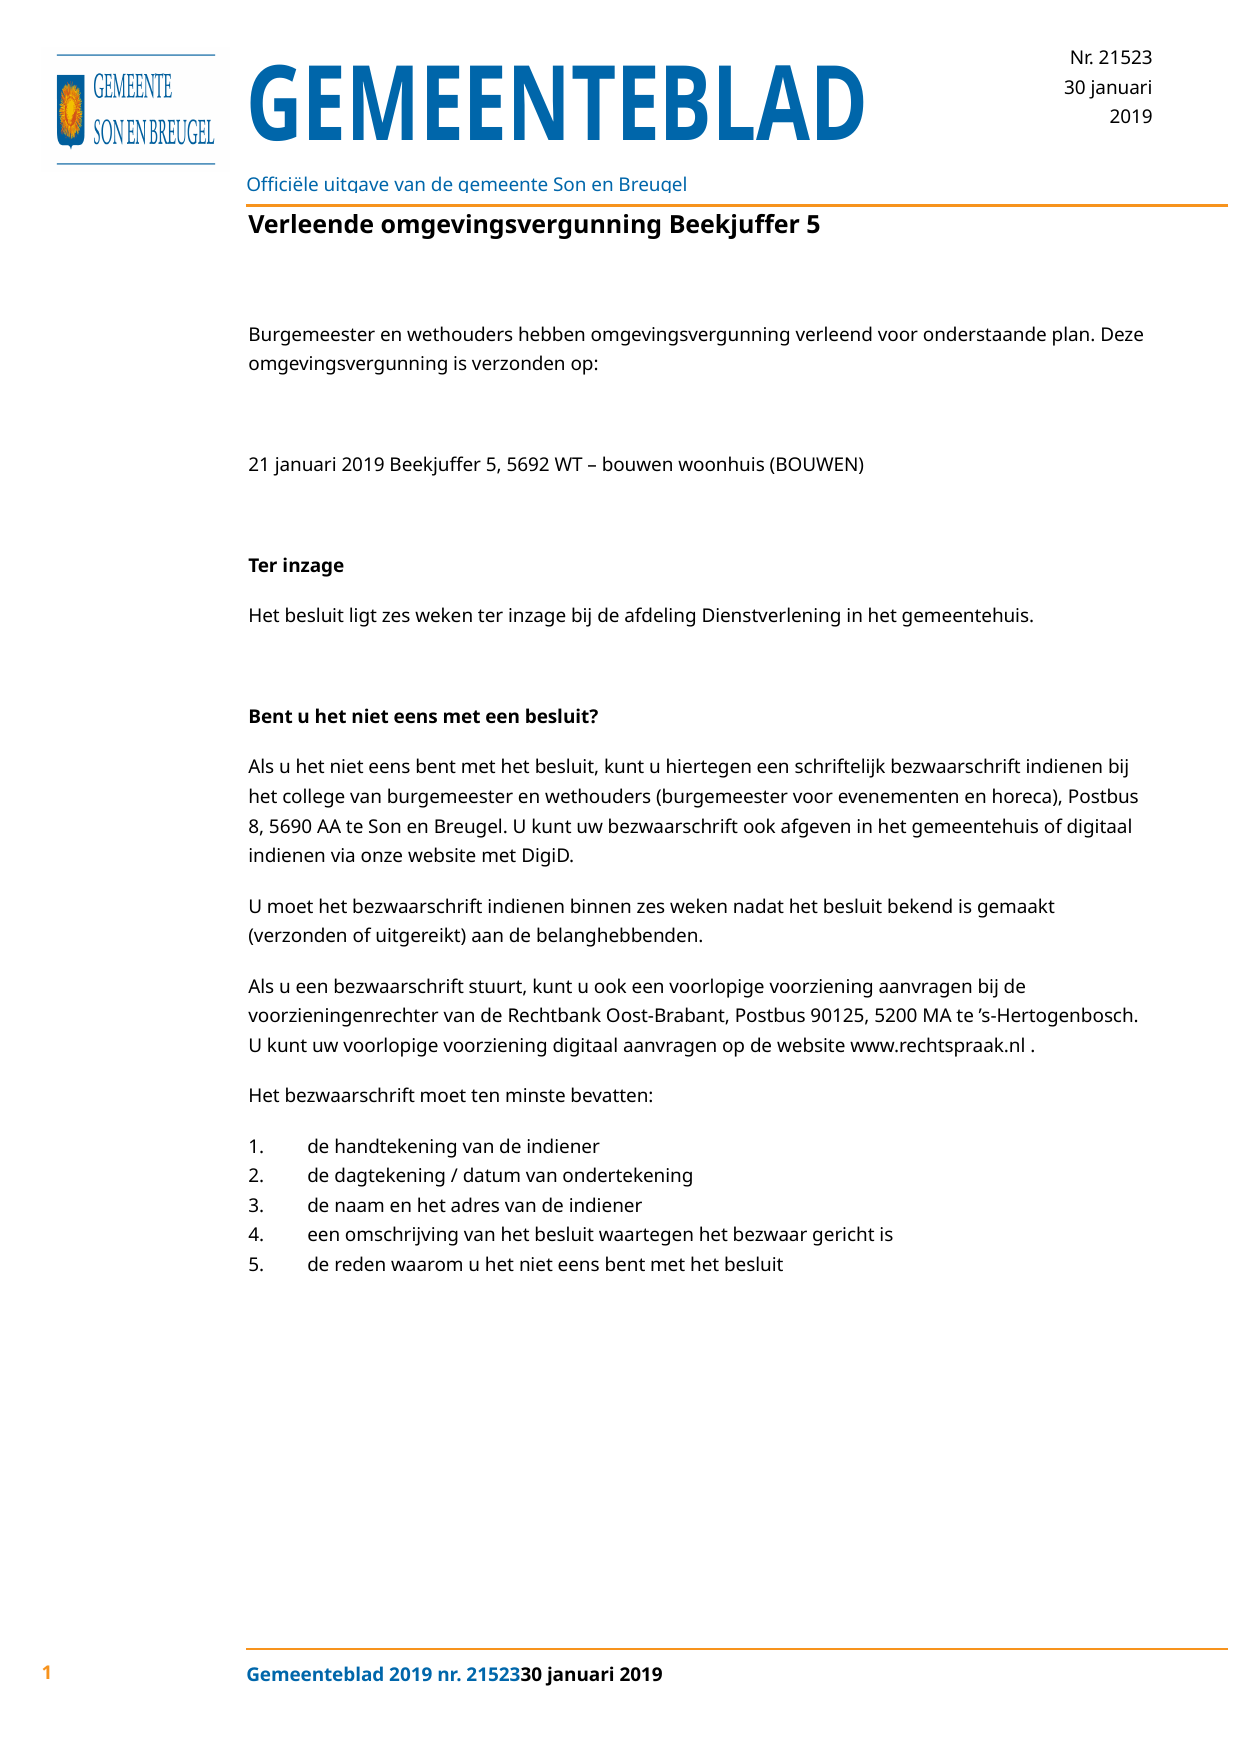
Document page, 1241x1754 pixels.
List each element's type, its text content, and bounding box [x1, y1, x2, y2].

text Het besluit ligt zes weken ter inzage bij de afdeling Dienstverlening in het gemeentehuis. [248, 602, 1152, 628]
text Burgemeester en wethouders hebben omgevingsvergunning verleend voor onderstaande plan. Deze omgevingsvergunning is verzonden op: [248, 321, 1152, 376]
text Het bezwaarschrift moet ten minste bevatten: [248, 1082, 1152, 1108]
list de dagtekening / datum van ondertekening [248, 1162, 1152, 1188]
text Als u het niet eens bent met het besluit, kunt u hiertegen een schriftelijk bezwaarschrift indienen bij het college van burgemeester en wethouders (burgemeester voor evenementen en horeca), Postbus 8, 5690 AA te Son en Breugel. U kunt uw bezwaarschrift ook afgeven in het gemeentehuis of digitaal indienen via onze website met DigiD. [248, 754, 1152, 868]
text Bent u het niet eens met een besluit? [248, 703, 1152, 729]
list de handtekening van de indiener [248, 1133, 1152, 1158]
text Ter inzage [248, 552, 1152, 578]
text Als u een bezwaarschrift stuurt, kunt u ook een voorlopige voorziening aanvragen bij de voorzieningenrechter van de Rechtbank Oost-Brabant, Postbus 90125, 5200 MA te ’s-Hertogenbosch. U kunt uw voorlopige voorziening digitaal aanvragen op de website www.rechtspraak.nl . [248, 973, 1152, 1058]
list de reden waarom u het niet eens bent met het besluit [248, 1251, 1152, 1277]
text U moet het bezwaarschrift indienen binnen zes weken nadat het besluit bekend is gemaakt (verzonden of uitgereikt) aan de belanghebbenden. [248, 893, 1152, 948]
picture [41, 47, 231, 172]
list een omschrijving van het besluit waartegen het bezwaar gericht is [248, 1222, 1152, 1247]
text 21 januari 2019 Beekjuffer 5, 5692 WT – bouwen woonhuis (BOUWEN) [248, 451, 1152, 477]
text Verleende omgevingsvergunning Beekjuffer 5 [248, 207, 1152, 241]
list de naam en het adres van de indiener [248, 1192, 1152, 1218]
